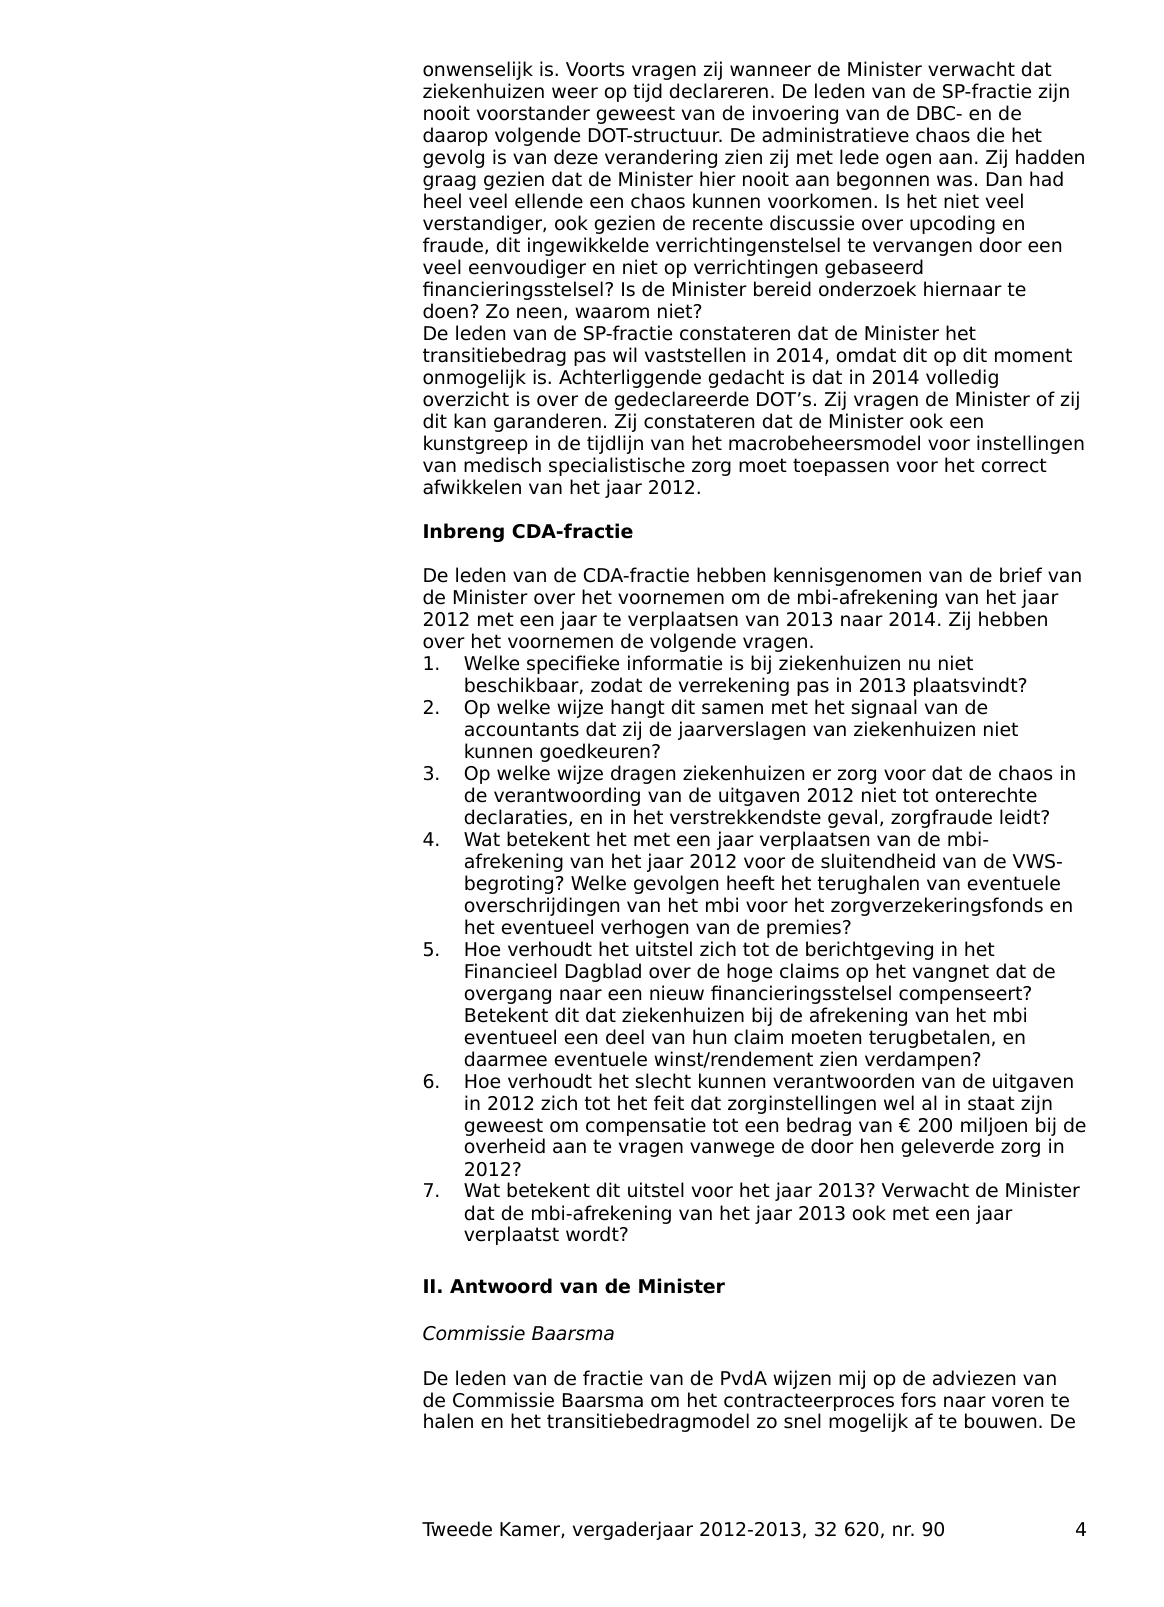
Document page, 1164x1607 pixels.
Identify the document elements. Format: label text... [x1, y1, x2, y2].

text 1. Welke specifieke informatie is bij ziekenhuizen nu niet beschikbaar, zodat de verrekening pas in 2013 plaatsvindt? [422, 653, 1087, 697]
text De leden van de fractie van de PvdA wijzen mij op de adviezen van de Commissie Baarsma om het contracteerproces fors naar voren te halen en het transitiebedragmodel zo snel mogelijk af te bouwen. De [422, 1367, 1087, 1433]
subtitle Inbreng CDA-fractie [422, 521, 1087, 543]
subtitle II. Antwoord van de Minister [422, 1276, 1087, 1298]
text 5. Hoe verhoudt het uitstel zich tot de berichtgeving in het Financieel Dagblad over de hoge claims op het vangnet dat de overgang naar een nieuw financieringsstelsel compenseert? Betekent dit dat ziekenhuizen bij de afrekening van het mbi eventueel een deel van hun claim moeten terugbetalen, en daarmee eventuele winst/rendement zien verdampen? [422, 939, 1087, 1071]
text De leden van de CDA-fractie hebben kennisgenomen van de brief van de Minister over het voornemen om de mbi-afrekening van het jaar 2012 met een jaar te verplaatsen van 2013 naar 2014. Zij hebben over het voornemen de volgende vragen. [422, 565, 1087, 653]
text 2. Op welke wijze hangt dit samen met het signaal van de accountants dat zij de jaarverslagen van ziekenhuizen niet kunnen goedkeuren? [422, 697, 1087, 763]
text 3. Op welke wijze dragen ziekenhuizen er zorg voor dat de chaos in de verantwoording van de uitgaven 2012 niet tot onterechte declaraties, en in het verstrekkendste geval, zorgfraude leidt? [422, 763, 1087, 829]
text 4. Wat betekent het met een jaar verplaatsen van de mbi-afrekening van het jaar 2012 voor de sluitendheid van de VWS-begroting? Welke gevolgen heeft het terughalen van eventuele overschrijdingen van het mbi voor het zorgverzekeringsfonds en het eventueel verhogen van de premies? [422, 829, 1087, 939]
text 6. Hoe verhoudt het slecht kunnen verantwoorden van de uitgaven in 2012 zich tot het feit dat zorginstellingen wel al in staat zijn geweest om compensatie tot een bedrag van € 200 miljoen bij de overheid aan te vragen vanwege de door hen geleverde zorg in 2012? [422, 1071, 1087, 1180]
subtitle Commissie Baarsma [422, 1323, 1087, 1345]
text De leden van de SP-fractie constateren dat de Minister het transitiebedrag pas wil vaststellen in 2014, omdat dit op dit moment onmogelijk is. Achterliggende gedacht is dat in 2014 volledig overzicht is over de gedeclareerde DOT’s. Zij vragen de Minister of zij dit kan garanderen. Zij constateren dat de Minister ook een kunstgreep in de tijdlijn van het macrobeheersmodel voor instellingen van medisch specialistische zorg moet toepassen voor het correct afwikkelen van het jaar 2012. [422, 323, 1087, 499]
text onwenselijk is. Voorts vragen zij wanneer de Minister verwacht dat ziekenhuizen weer op tijd declareren. De leden van de SP-fractie zijn nooit voorstander geweest van de invoering van de DBC- en de daarop volgende DOT-structuur. De administratieve chaos die het gevolg is van deze verandering zien zij met lede ogen aan. Zij hadden graag gezien dat de Minister hier nooit aan begonnen was. Dan had heel veel ellende een chaos kunnen voorkomen. Is het niet veel verstandiger, ook gezien de recente discussie over upcoding en fraude, dit ingewikkelde verrichtingenstelsel te vervangen door een veel eenvoudiger en niet op verrichtingen gebaseerd financieringsstelsel? Is de Minister bereid onderzoek hiernaar te doen? Zo neen, waarom niet? [422, 59, 1087, 323]
text 7. Wat betekent dit uitstel voor het jaar 2013? Verwacht de Minister dat de mbi-afrekening van het jaar 2013 ook met een jaar verplaatst wordt? [422, 1180, 1087, 1246]
